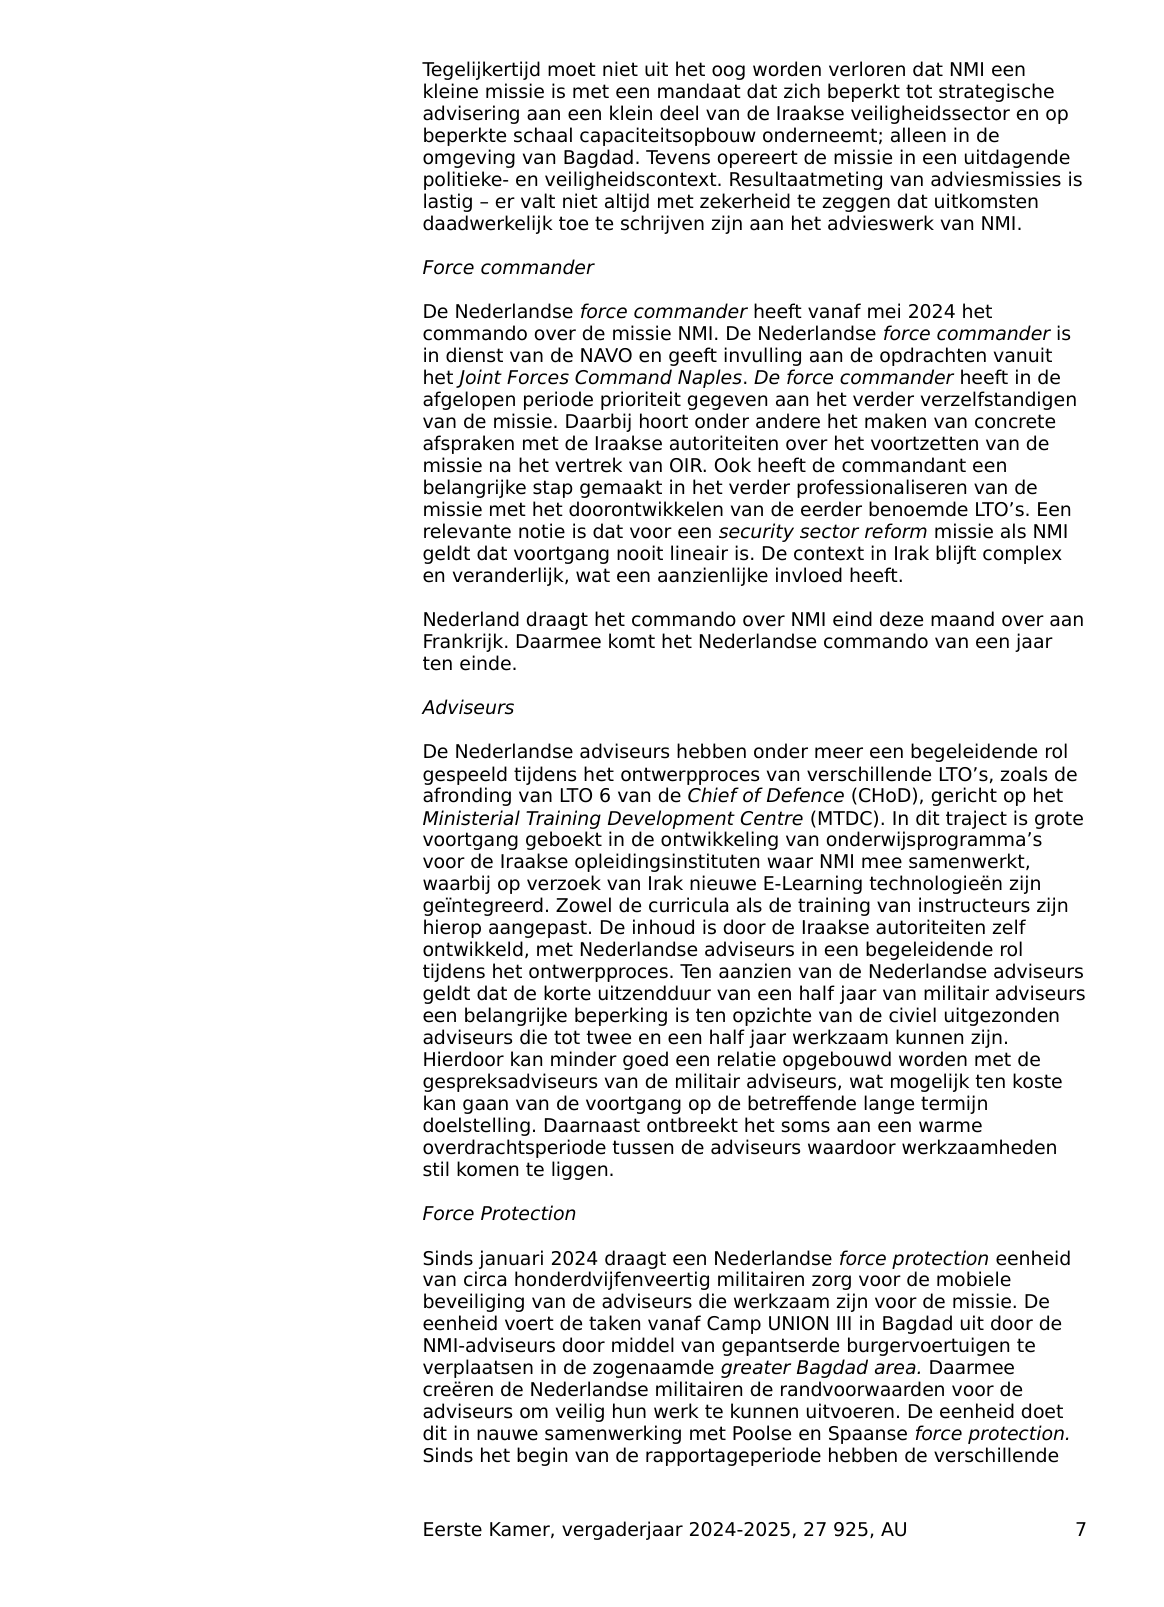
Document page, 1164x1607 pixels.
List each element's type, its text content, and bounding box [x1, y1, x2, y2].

subtitle Force commander [422, 257, 1087, 279]
text Nederland draagt het commando over NMI eind deze maand over aan Frankrijk. Daarmee komt het Nederlandse commando van een jaar ten einde. [422, 609, 1087, 675]
text Sinds januari 2024 draagt een Nederlandse force protection eenheid van circa honderdvijfenveertig militairen zorg voor de mobiele beveiliging van de adviseurs die werkzaam zijn voor de missie. De eenheid voert de taken vanaf Camp UNION III in Bagdad uit door de NMI-adviseurs door middel van gepantserde burgervoertuigen te verplaatsen in de zogenaamde greater Bagdad area. Daarmee creëren de Nederlandse militairen de randvoorwaarden voor de adviseurs om veilig hun werk te kunnen uitvoeren. De eenheid doet dit in nauwe samenwerking met Poolse en Spaanse force protection. Sinds het begin van de rapportageperiode hebben de verschillende [422, 1247, 1087, 1467]
text Tegelijkertijd moet niet uit het oog worden verloren dat NMI een kleine missie is met een mandaat dat zich beperkt tot strategische advisering aan een klein deel van de Iraakse veiligheidssector en op beperkte schaal capaciteitsopbouw onderneemt; alleen in de omgeving van Bagdad. Tevens opereert de missie in een uitdagende politieke- en veiligheidscontext. Resultaatmeting van adviesmissies is lastig – er valt niet altijd met zekerheid te zeggen dat uitkomsten daadwerkelijk toe te schrijven zijn aan het advieswerk van NMI. [422, 59, 1087, 235]
subtitle Adviseurs [422, 697, 1087, 719]
text De Nederlandse force commander heeft vanaf mei 2024 het commando over de missie NMI. De Nederlandse force commander is in dienst van de NAVO en geeft invulling aan de opdrachten vanuit het Joint Forces Command Naples. De force commander heeft in de afgelopen periode prioriteit gegeven aan het verder verzelfstandigen van de missie. Daarbij hoort onder andere het maken van concrete afspraken met de Iraakse autoriteiten over het voortzetten van de missie na het vertrek van OIR. Ook heeft de commandant een belangrijke stap gemaakt in het verder professionaliseren van de missie met het doorontwikkelen van de eerder benoemde LTO’s. Een relevante notie is dat voor een security sector reform missie als NMI geldt dat voortgang nooit lineair is. De context in Irak blijft complex en veranderlijk, wat een aanzienlijke invloed heeft. [422, 301, 1087, 587]
text De Nederlandse adviseurs hebben onder meer een begeleidende rol gespeeld tijdens het ontwerpproces van verschillende LTO’s, zoals de afronding van LTO 6 van de Chief of Defence (CHoD), gericht op het Ministerial Training Development Centre (MTDC). In dit traject is grote voortgang geboekt in de ontwikkeling van onderwijsprogramma’s voor de Iraakse opleidingsinstituten waar NMI mee samenwerkt, waarbij op verzoek van Irak nieuwe E-Learning technologieën zijn geïntegreerd. Zowel de curricula als de training van instructeurs zijn hierop aangepast. De inhoud is door de Iraakse autoriteiten zelf ontwikkeld, met Nederlandse adviseurs in een begeleidende rol tijdens het ontwerpproces. Ten aanzien van de Nederlandse adviseurs geldt dat de korte uitzendduur van een half jaar van militair adviseurs een belangrijke beperking is ten opzichte van de civiel uitgezonden adviseurs die tot twee en een half jaar werkzaam kunnen zijn. Hierdoor kan minder goed een relatie opgebouwd worden met de gespreksadviseurs van de militair adviseurs, wat mogelijk ten koste kan gaan van de voortgang op de betreffende lange termijn doelstelling. Daarnaast ontbreekt het soms aan een warme overdrachtsperiode tussen de adviseurs waardoor werkzaamheden stil komen te liggen. [422, 741, 1087, 1181]
subtitle Force Protection [422, 1203, 1087, 1225]
